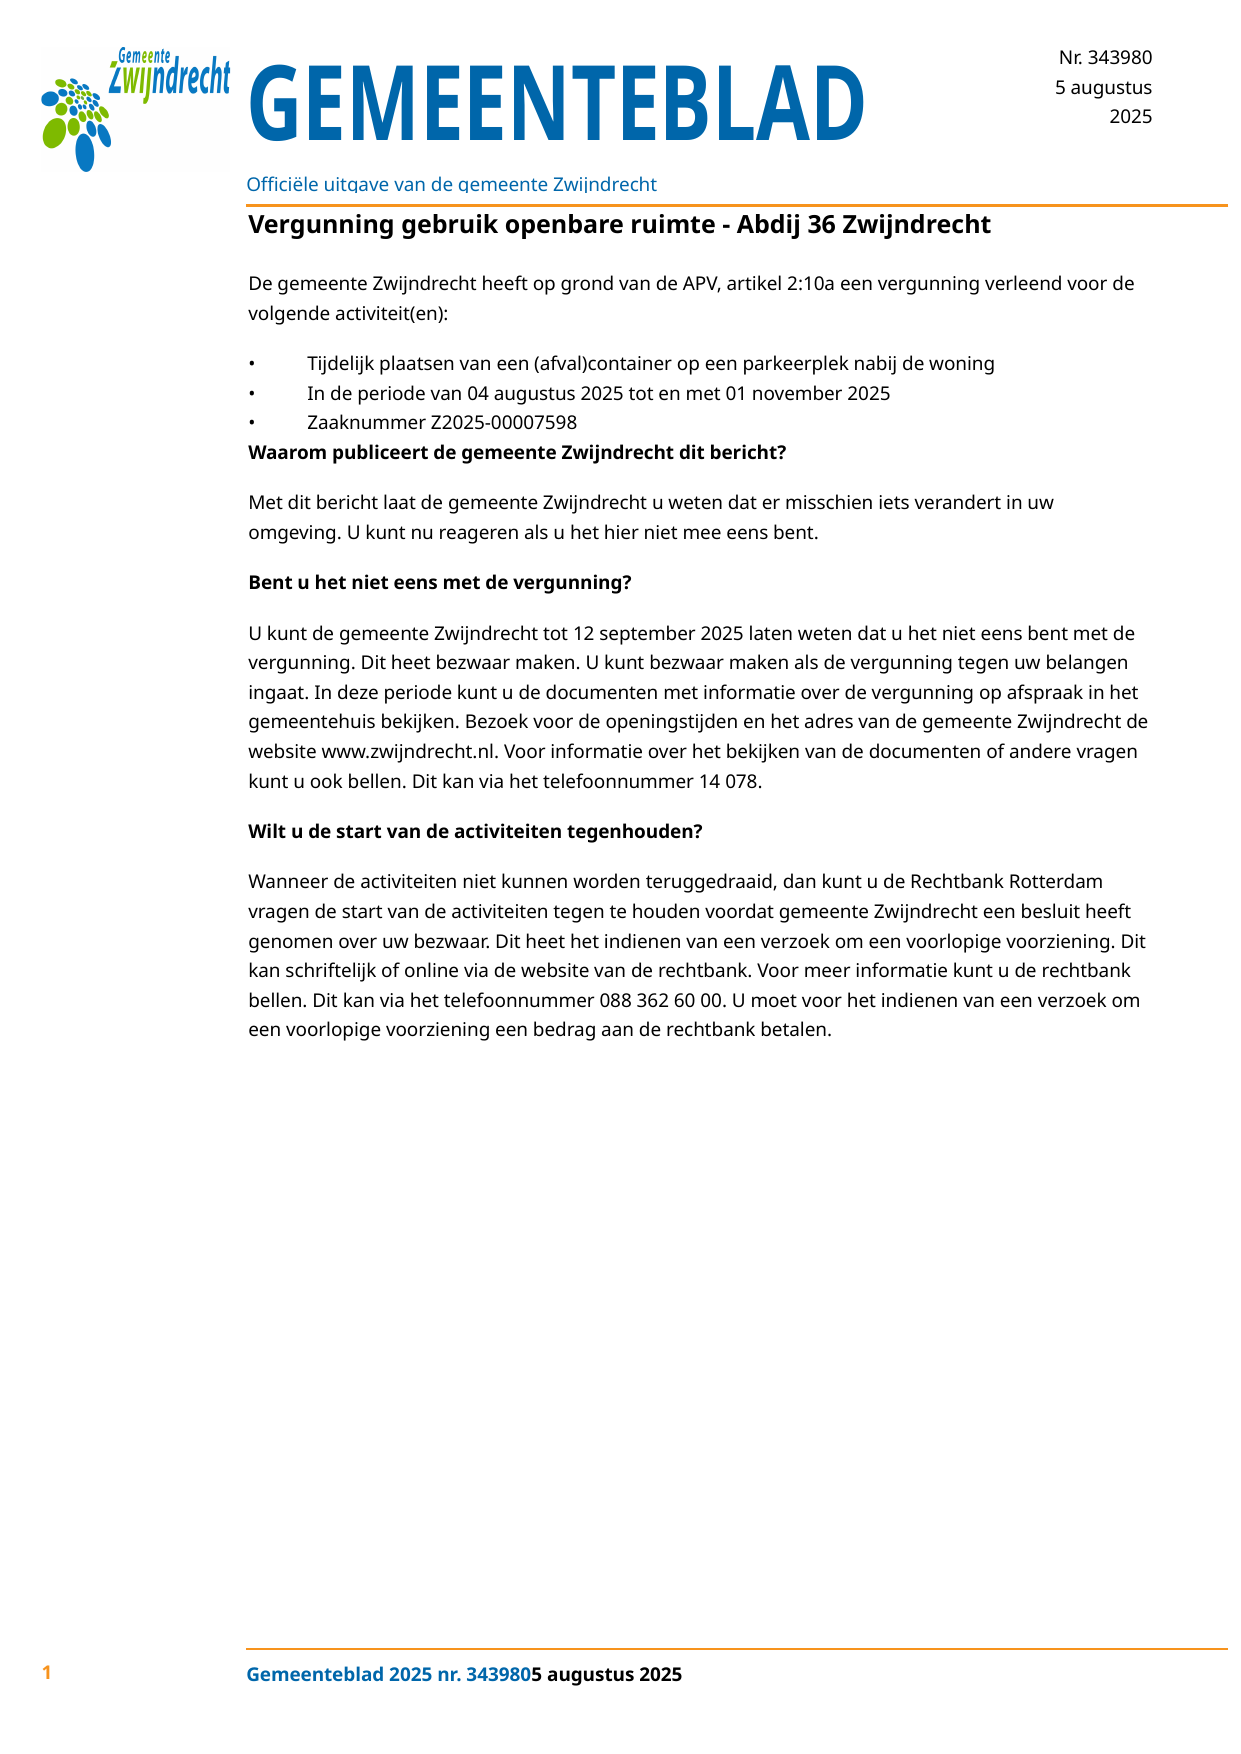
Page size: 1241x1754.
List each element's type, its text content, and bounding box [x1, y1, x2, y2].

list Zaaknummer Z2025-00007598 [248, 409, 1152, 435]
text De gemeente Zwijndrecht heeft op grond van de APV, artikel 2:10a een vergunning verleend voor de volgende activiteit(en): [248, 270, 1152, 326]
text Waarom publiceert de gemeente Zwijndrecht dit bericht? [248, 439, 1152, 465]
text U kunt de gemeente Zwijndrecht tot 12 september 2025 laten weten dat u het niet eens bent met de vergunning. Dit heet bezwaar maken. U kunt bezwaar maken als de vergunning tegen uw belangen ingaat. In deze periode kunt u de documenten met informatie over de vergunning op afspraak in het gemeentehuis bekijken. Bezoek voor de openingstijden en het adres van de gemeente Zwijndrecht de website www.zwijndrecht.nl. Voor informatie over het bekijken van de documenten of andere vragen kunt u ook bellen. Dit kan via het telefoonnummer 14 078. [248, 620, 1152, 793]
text Vergunning gebruik openbare ruimte - Abdij 36 Zwijndrecht [248, 207, 1152, 241]
list Tijdelijk plaatsen van een (afval)container op een parkeerplek nabij de woning [248, 350, 1152, 376]
text Bent u het niet eens met de vergunning? [248, 569, 1152, 595]
text Met dit bericht laat de gemeente Zwijndrecht u weten dat er misschien iets verandert in uw omgeving. U kunt nu reageren als u het hier niet mee eens bent. [248, 489, 1152, 545]
picture [41, 47, 231, 172]
text Wanneer de activiteiten niet kunnen worden teruggedraaid, dan kunt u de Rechtbank Rotterdam vragen de start van de activiteiten tegen te houden voordat gemeente Zwijndrecht een besluit heeft genomen over uw bezwaar. Dit heet het indienen van een verzoek om een voorlopige voorziening. Dit kan schriftelijk of online via de website van de rechtbank. Voor meer informatie kunt u de rechtbank bellen. Dit kan via het telefoonnummer 088 362 60 00. U moet voor het indienen van een verzoek om een voorlopige voorziening een bedrag aan de rechtbank betalen. [248, 869, 1152, 1042]
list In de periode van 04 augustus 2025 tot en met 01 november 2025 [248, 380, 1152, 406]
text Wilt u de start van de activiteiten tegenhouden? [248, 818, 1152, 844]
